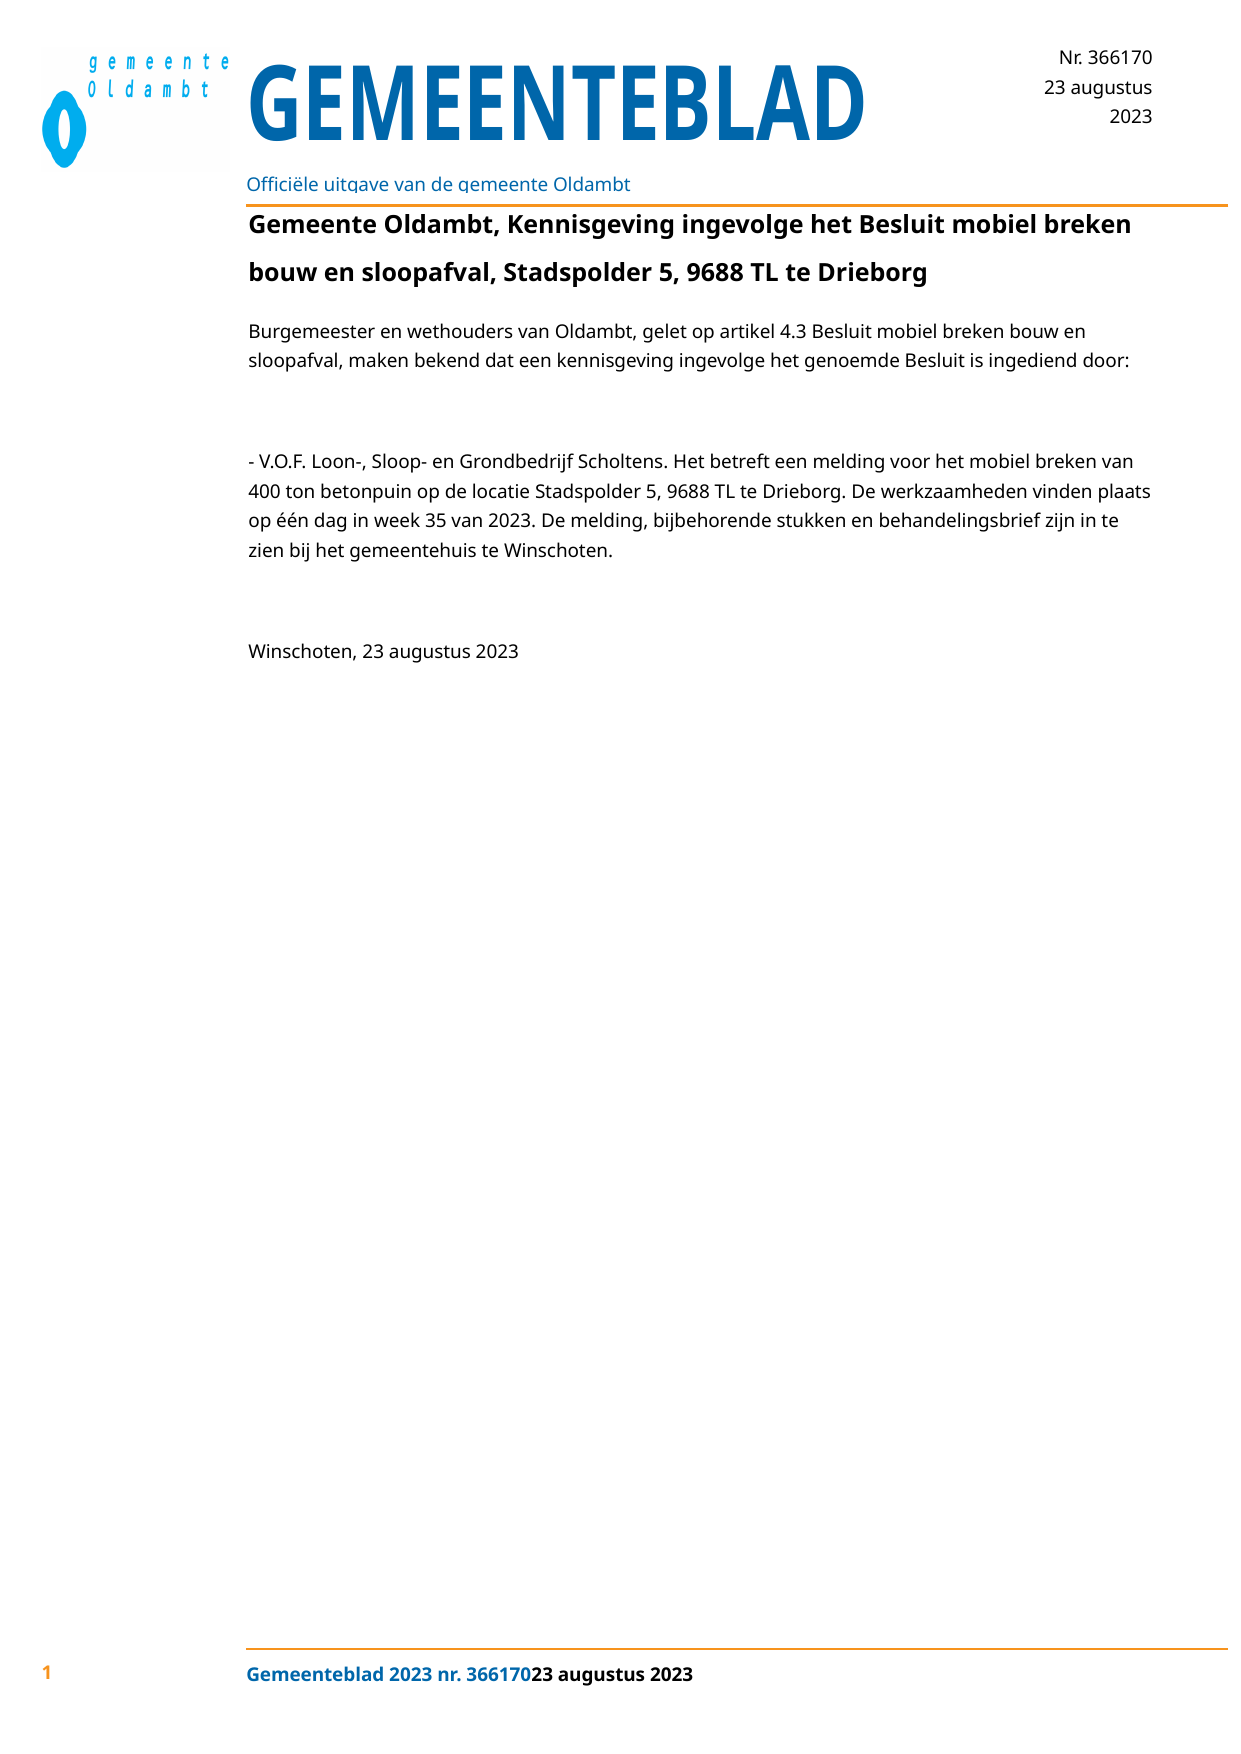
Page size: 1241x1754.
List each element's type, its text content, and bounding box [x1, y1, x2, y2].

text Burgemeester en wethouders van Oldambt, gelet op artikel 4.3 Besluit mobiel breken bouw en sloopafval, maken bekend dat een kennisgeving ingevolge het genoemde Besluit is ingediend door: [248, 318, 1152, 373]
picture [41, 47, 231, 172]
text Gemeente Oldambt, Kennisgeving ingevolge het Besluit mobiel breken bouw en sloopafval, Stadspolder 5, 9688 TL te Drieborg [248, 207, 1152, 288]
text Winschoten, 23 augustus 2023 [248, 638, 1152, 664]
text - V.O.F. Loon-, Sloop- en Grondbedrijf Scholtens. Het betreft een melding voor het mobiel breken van 400 ton betonpuin op de locatie Stadspolder 5, 9688 TL te Drieborg. De werkzaamheden vinden plaats op één dag in week 35 van 2023. De melding, bijbehorende stukken en behandelingsbrief zijn in te zien bij het gemeentehuis te Winschoten. [248, 448, 1152, 563]
